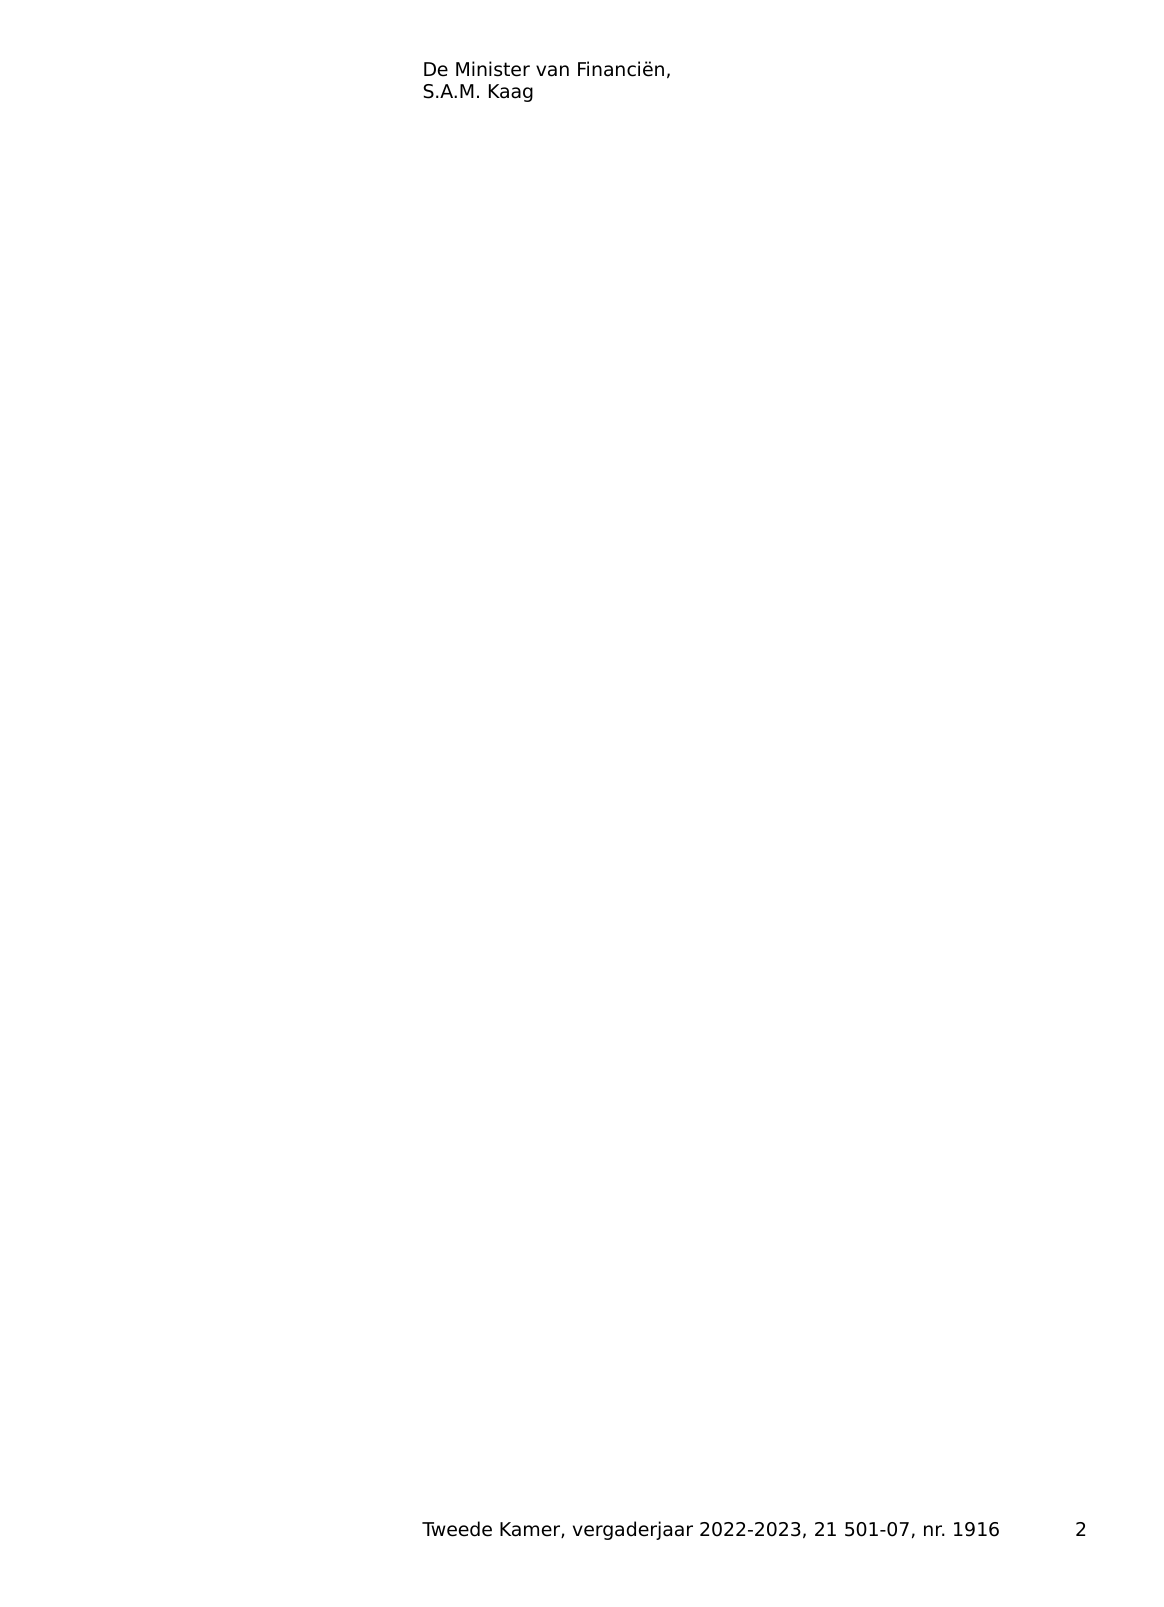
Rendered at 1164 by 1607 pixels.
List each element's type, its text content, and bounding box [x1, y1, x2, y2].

text De Minister van Financiën, S.A.M. Kaag [422, 59, 1087, 103]
